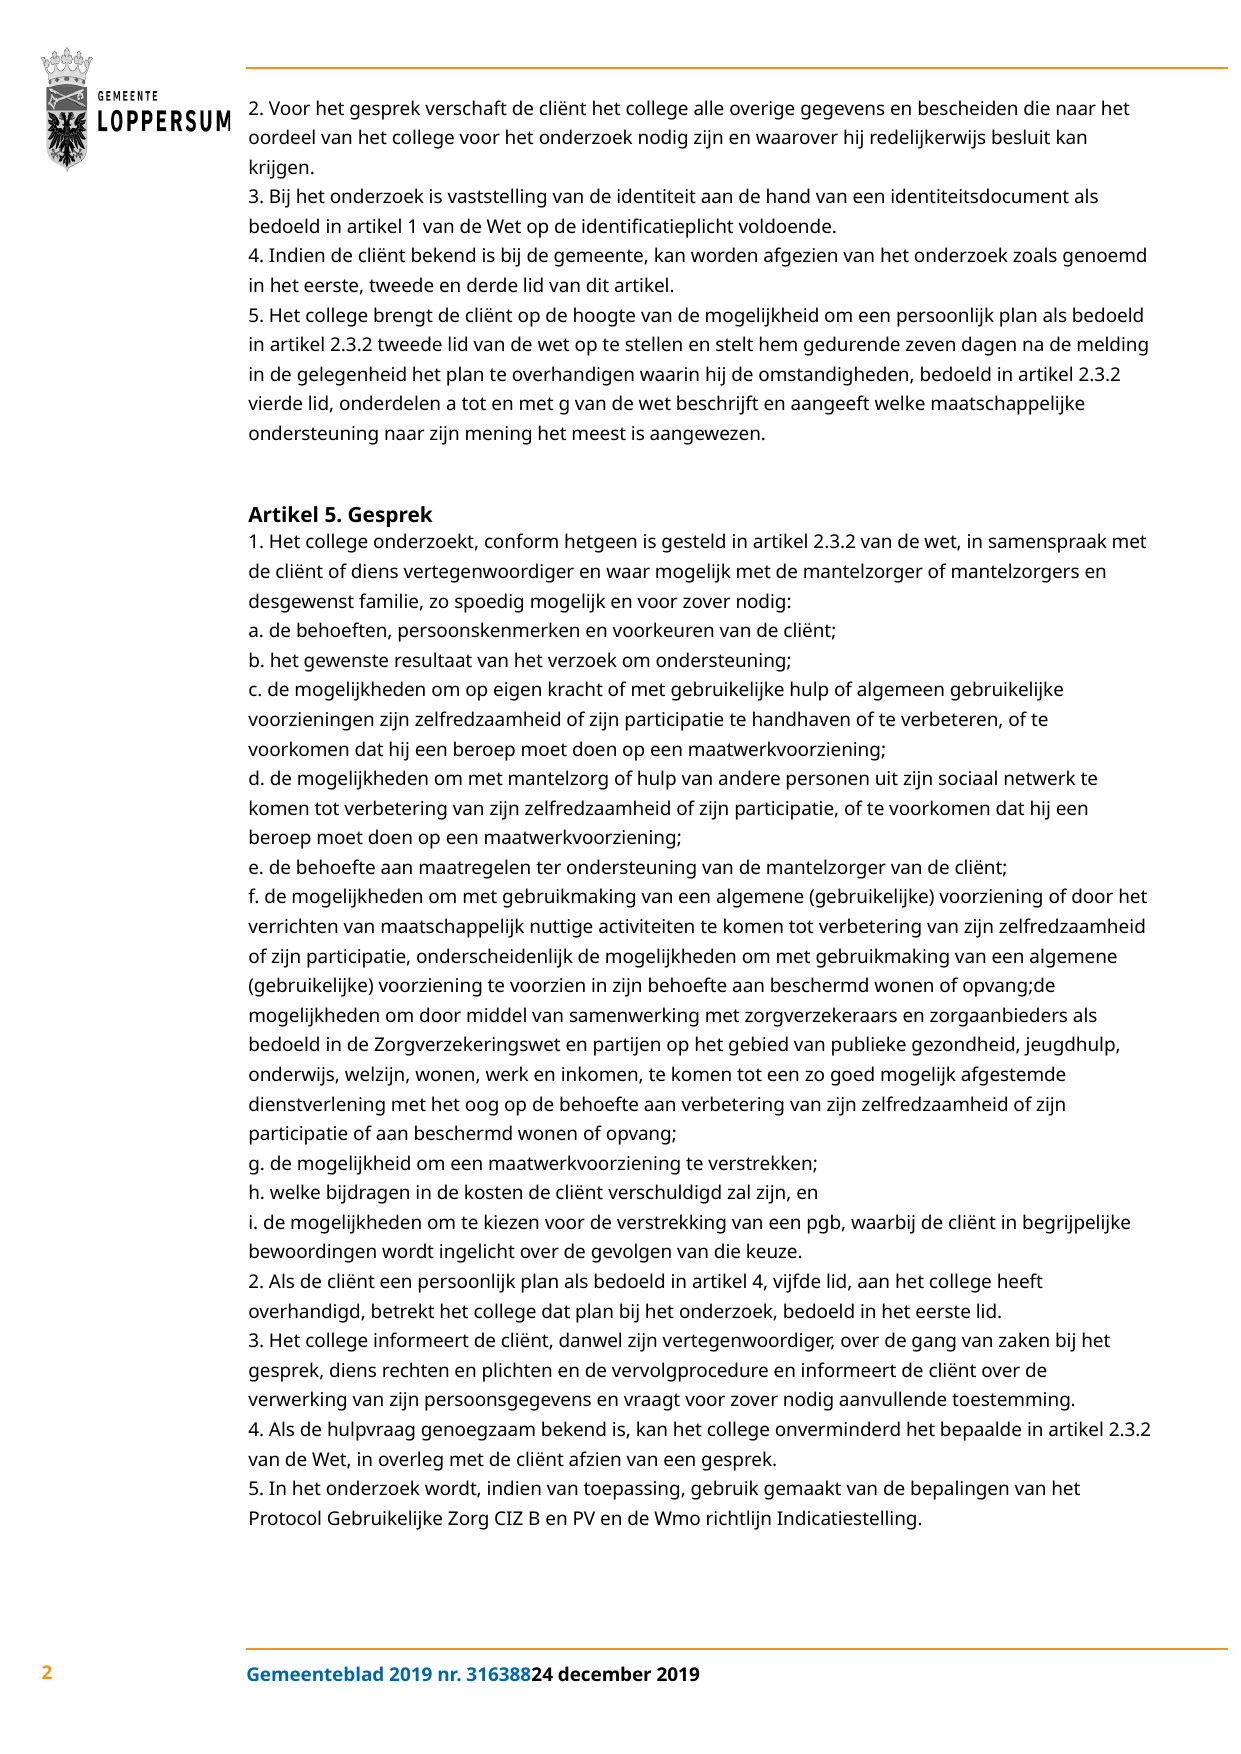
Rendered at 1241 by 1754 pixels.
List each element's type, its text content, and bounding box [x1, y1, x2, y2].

text e. de behoefte aan maatregelen ter ondersteuning van de mantelzorger van de cliënt; [248, 854, 1152, 880]
text b. het gewenste resultaat van het verzoek om ondersteuning; [248, 647, 1152, 673]
picture [41, 47, 231, 172]
text 4. Indien de cliënt bekend is bij de gemeente, kan worden afgezien van het onderzoek zoals genoemd in het eerste, tweede en derde lid van dit artikel. [248, 243, 1152, 298]
text 2. Voor het gesprek verschaft de cliënt het college alle overige gegevens en bescheiden die naar het oordeel van het college voor het onderzoek nodig zijn en waarover hij redelijkerwijs besluit kan krijgen. [248, 95, 1152, 180]
text c. de mogelijkheden om op eigen kracht of met gebruikelijke hulp of algemeen gebruikelijke voorzieningen zijn zelfredzaamheid of zijn participatie te handhaven of te verbeteren, of te voorkomen dat hij een beroep moet doen op een maatwerkvoorziening; [248, 677, 1152, 761]
text i. de mogelijkheden om te kiezen voor de verstrekking van een pgb, waarbij de cliënt in begrijpelijke bewoordingen wordt ingelicht over de gevolgen van die keuze. [248, 1209, 1152, 1264]
text 4. Als de hulpvraag genoegzaam bekend is, kan het college onverminderd het bepaalde in artikel 2.3.2 van de Wet, in overleg met de cliënt afzien van een gesprek. [248, 1416, 1152, 1471]
text h. welke bijdragen in de kosten de cliënt verschuldigd zal zijn, en [248, 1179, 1152, 1205]
text 5. Het college brengt de cliënt op de hoogte van de mogelijkheid om een persoonlijk plan als bedoeld in artikel 2.3.2 tweede lid van de wet op te stellen en stelt hem gedurende zeven dagen na de melding in de gelegenheid het plan te overhandigen waarin hij de omstandigheden, bedoeld in artikel 2.3.2 vierde lid, onderdelen a tot en met g van de wet beschrijft en aangeeft welke maatschappelijke ondersteuning naar zijn mening het meest is aangewezen. [248, 302, 1152, 446]
text 1. Het college onderzoekt, conform hetgeen is gesteld in artikel 2.3.2 van de wet, in samenspraak met de cliënt of diens vertegenwoordiger en waar mogelijk met de mantelzorger of mantelzorgers en desgewenst familie, zo spoedig mogelijk en voor zover nodig: [248, 529, 1152, 613]
text Artikel 5. Gesprek [248, 500, 1152, 529]
text g. de mogelijkheid om een maatwerkvoorziening te verstrekken; [248, 1150, 1152, 1176]
text a. de behoeften, persoonskenmerken en voorkeuren van de cliënt; [248, 617, 1152, 643]
text 3. Het college informeert de cliënt, danwel zijn vertegenwoordiger, over de gang van zaken bij het gesprek, diens rechten en plichten en de vervolgprocedure en informeert de cliënt over de verwerking van zijn persoonsgegevens en vraagt voor zover nodig aanvullende toestemming. [248, 1327, 1152, 1412]
text 5. In het onderzoek wordt, indien van toepassing, gebruik gemaakt van de bepalingen van het Protocol Gebruikelijke Zorg CIZ B en PV en de Wmo richtlijn Indicatiestelling. [248, 1475, 1152, 1531]
text f. de mogelijkheden om met gebruikmaking van een algemene (gebruikelijke) voorziening of door het verrichten van maatschappelijk nuttige activiteiten te komen tot verbetering van zijn zelfredzaamheid of zijn participatie, onderscheidenlijk de mogelijkheden om met gebruikmaking van een algemene (gebruikelijke) voorziening te voorzien in zijn behoefte aan beschermd wonen of opvang;de mogelijkheden om door middel van samenwerking met zorgverzekeraars en zorgaanbieders als bedoeld in de Zorgverzekeringswet en partijen op het gebied van publieke gezondheid, jeugdhulp, onderwijs, welzijn, wonen, werk en inkomen, te komen tot een zo goed mogelijk afgestemde dienstverlening met het oog op de behoefte aan verbetering van zijn zelfredzaamheid of zijn participatie of aan beschermd wonen of opvang; [248, 884, 1152, 1146]
text d. de mogelijkheden om met mantelzorg of hulp van andere personen uit zijn sociaal netwerk te komen tot verbetering van zijn zelfredzaamheid of zijn participatie, of te voorkomen dat hij een beroep moet doen op een maatwerkvoorziening; [248, 765, 1152, 850]
text 3. Bij het onderzoek is vaststelling van de identiteit aan de hand van een identiteitsdocument als bedoeld in artikel 1 van de Wet op de identificatieplicht voldoende. [248, 183, 1152, 239]
text 2. Als de cliënt een persoonlijk plan als bedoeld in artikel 4, vijfde lid, aan het college heeft overhandigd, betrekt het college dat plan bij het onderzoek, bedoeld in het eerste lid. [248, 1268, 1152, 1323]
